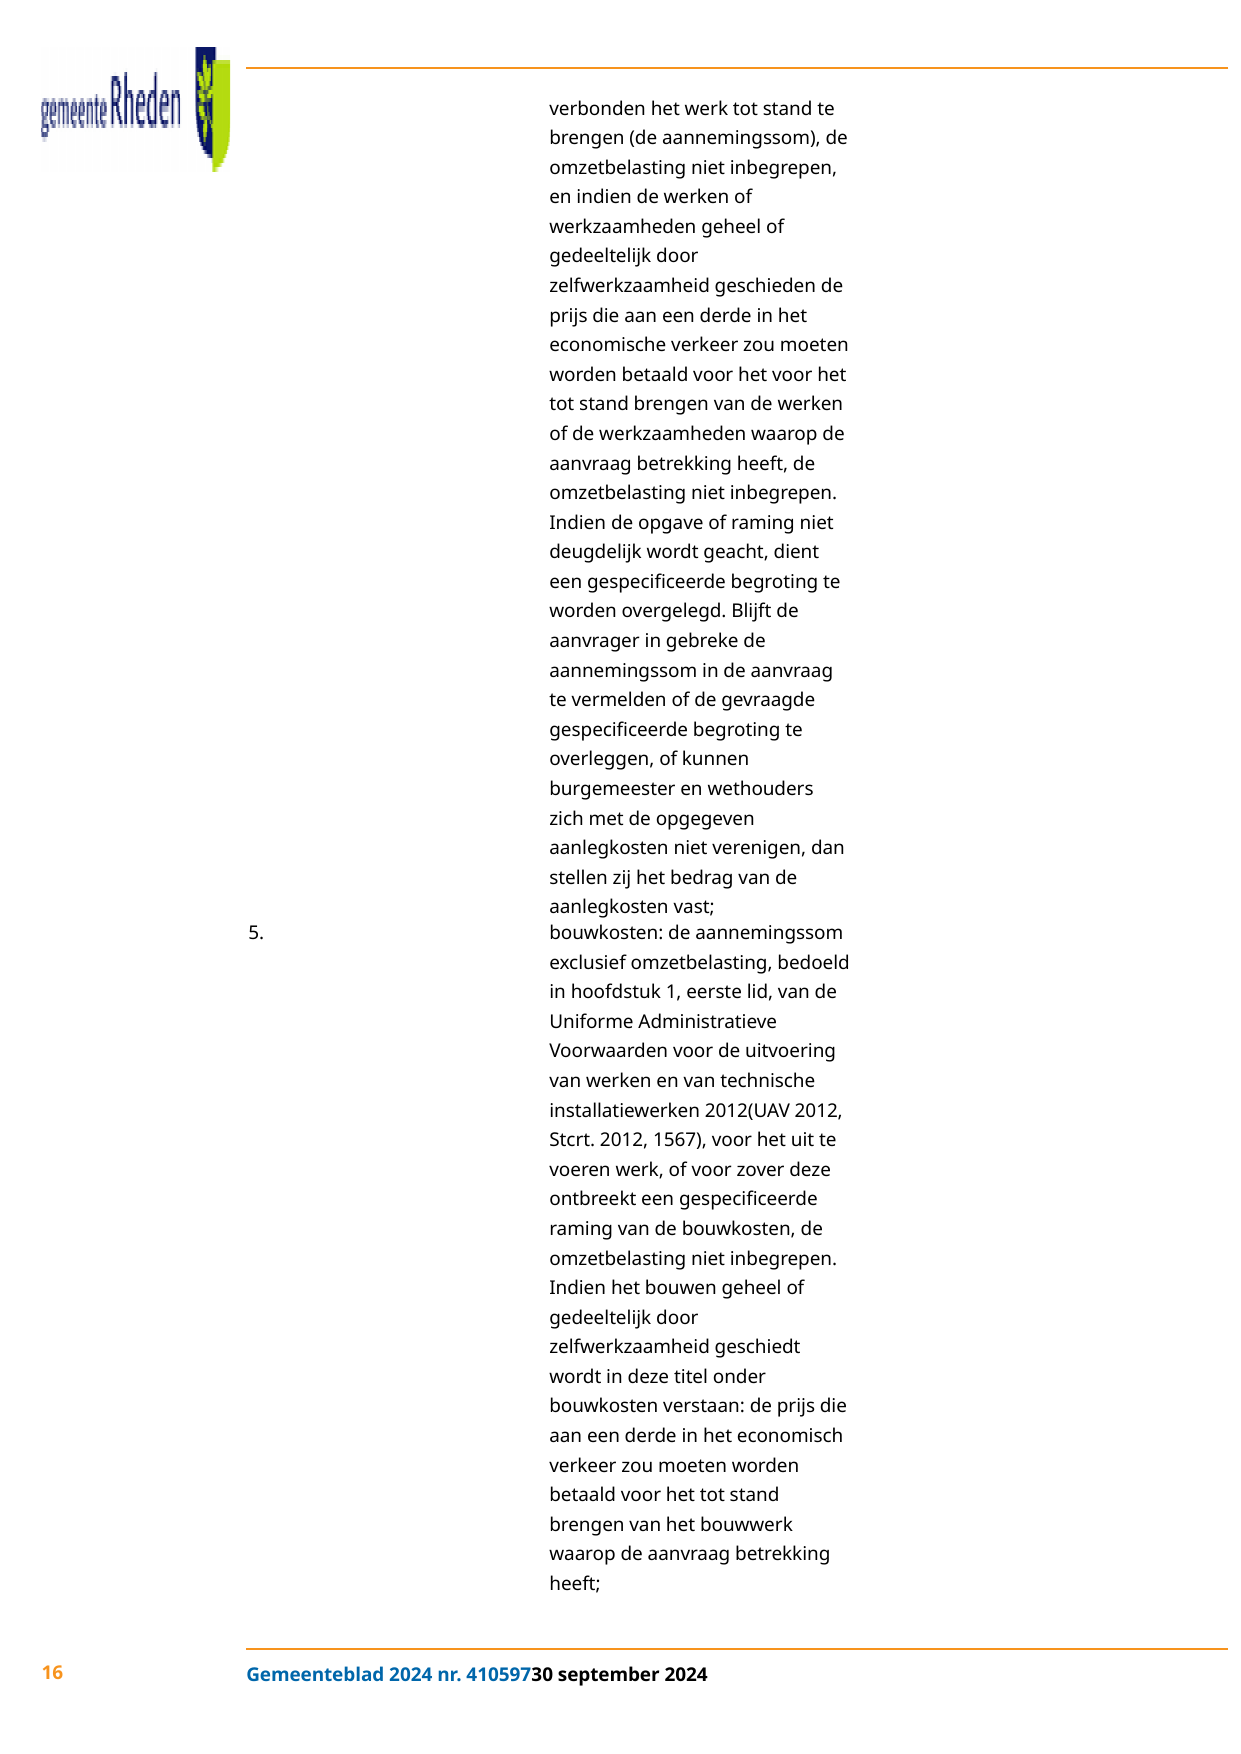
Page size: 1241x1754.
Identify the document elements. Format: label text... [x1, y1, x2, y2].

table_cell [850, 95, 1152, 919]
table_cell 5. [248, 919, 549, 1596]
table_cell [850, 919, 1152, 1596]
table_cell verbonden het werk tot stand te brengen (de aannemingssom), de omzetbelasting niet inbegrepen, en indien de werken of werkzaamheden geheel of gedeeltelijk door zelfwerkzaamheid geschieden de prijs die aan een derde in het economische verkeer zou moeten worden betaald voor het voor het tot stand brengen van de werken of de werkzaamheden waarop de aanvraag betrekking heeft, de omzetbelasting niet inbegrepen. Indien de opgave of raming niet deugdelijk wordt geacht, dient een gespecificeerde begroting te worden overgelegd. Blijft de aanvrager in gebreke de aannemingssom in de aanvraag te vermelden of de gevraagde gespecificeerde begroting te overleggen, of kunnen burgemeester en wethouders zich met de opgegeven aanlegkosten niet verenigen, dan stellen zij het bedrag van de aanlegkosten vast; [549, 95, 850, 919]
table_cell [248, 95, 549, 919]
table_cell bouwkosten: de aannemingssom exclusief omzetbelasting, bedoeld in hoofdstuk 1, eerste lid, van de Uniforme Administratieve Voorwaarden voor de uitvoering van werken en van technische installatiewerken 2012(UAV 2012, Stcrt. 2012, 1567), voor het uit te voeren werk, of voor zover deze ontbreekt een gespecificeerde raming van de bouwkosten, de omzetbelasting niet inbegrepen. Indien het bouwen geheel of gedeeltelijk door zelfwerkzaamheid geschiedt wordt in deze titel onder bouwkosten verstaan: de prijs die aan een derde in het economisch verkeer zou moeten worden betaald voor het tot stand brengen van het bouwwerk waarop de aanvraag betrekking heeft; [549, 919, 850, 1596]
picture [41, 47, 231, 172]
